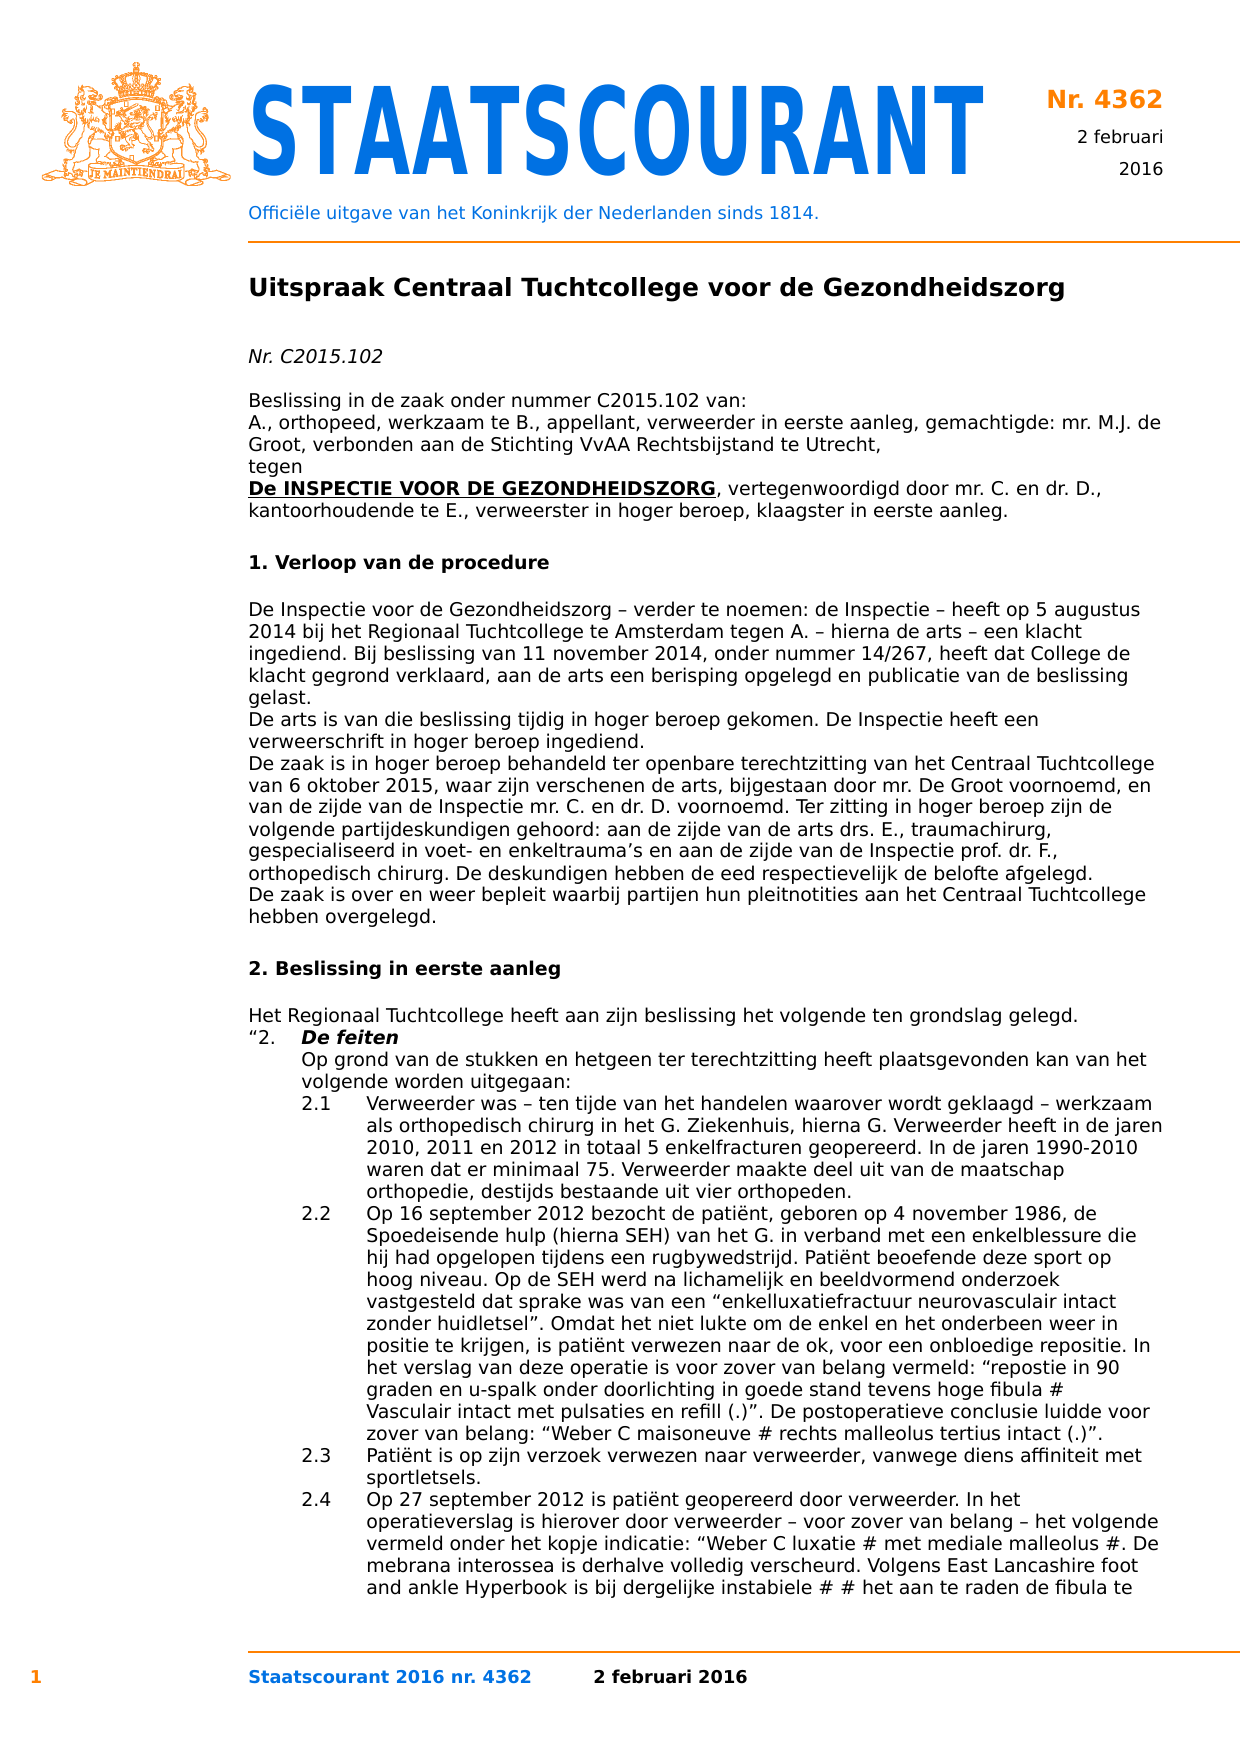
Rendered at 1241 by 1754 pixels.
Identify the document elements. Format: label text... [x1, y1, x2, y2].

text De INSPECTIE VOOR DE GEZONDHEIDSZORG, vertegenwoordigd door mr. C. en dr. D., kantoorhoudende te E., verweerster in hoger beroep, klaagster in eerste aanleg. [248, 478, 1163, 522]
table_header Nr. 4362 [998, 62, 1240, 121]
table_header [25, 62, 248, 241]
subtitle Uitspraak Centraal Tuchtcollege voor de Gezondheidszorg [248, 273, 1163, 302]
table_header STAATSCOURANT [248, 62, 998, 203]
subtitle 2. Beslissing in eerste aanleg [248, 958, 1163, 980]
text Het Regionaal Tuchtcollege heeft aan zijn beslissing het volgende ten grondslag gelegd. [248, 1005, 1163, 1027]
text De arts is van die beslissing tijdig in hoger beroep gekomen. De Inspectie heeft een verweerschrift in hoger beroep ingediend. [248, 708, 1163, 752]
text De zaak is in hoger beroep behandeld ter openbare terechtzitting van het Centraal Tuchtcollege van 6 oktober 2015, waar zijn verschenen de arts, bijgestaan door mr. De Groot voornoemd, en van de zijde van de Inspectie mr. C. en dr. D. voornoemd. Ter zitting in hoger beroep zijn de volgende partijdeskundigen gehoord: aan de zijde van de arts drs. E., traumachirurg, gespecialiseerd in voet- en enkeltrauma’s en aan de zijde van de Inspectie prof. dr. F., orthopedisch chirurg. De deskundigen hebben de eed respectievelijk de belofte afgelegd. [248, 752, 1163, 884]
table_cell 2 februari [998, 121, 1240, 153]
text Vasculair intact met pulsaties en refill (.)”. De postoperatieve conclusie luidde voor zover van belang: “Weber C maisoneuve # rechts malleolus tertius intact (.)”. [366, 1401, 1163, 1445]
text A., orthopeed, werkzaam te B., appellant, verweerder in eerste aanleg, gemachtigde: mr. M.J. de Groot, verbonden aan de Stichting VvAA Rechtsbijstand te Utrecht, [248, 412, 1163, 456]
text Nr. C2015.102 [248, 346, 1163, 368]
text 2.2 Op 16 september 2012 bezocht de patiënt, geboren op 4 november 1986, de Spoedeisende hulp (hierna SEH) van het G. in verband met een enkelblessure die hij had opgelopen tijdens een rugbywedstrijd. Patiënt beoefende deze sport op hoog niveau. Op de SEH werd na lichamelijk en beeldvormend onderzoek vastgesteld dat sprake was van een “enkelluxatiefractuur neurovasculair intact zonder huidletsel”. Omdat het niet lukte om de enkel en het onderbeen weer in positie te krijgen, is patiënt verwezen naar de ok, voor een onbloedige repositie. In het verslag van deze operatie is voor zover van belang vermeld: “repostie in 90 graden en u-spalk onder doorlichting in goede stand tevens hoge fibula # [301, 1203, 1163, 1401]
picture [41, 62, 231, 186]
text 2.1 Verweerder was – ten tijde van het handelen waarover wordt geklaagd – werkzaam als orthopedisch chirurg in het G. Ziekenhuis, hierna G. Verweerder heeft in de jaren 2010, 2011 en 2012 in totaal 5 enkelfracturen geopereerd. In de jaren 1990-2010 waren dat er minimaal 75. Verweerder maakte deel uit van de maatschap orthopedie, destijds bestaande uit vier orthopeden. [301, 1093, 1163, 1203]
subtitle 1. Verloop van de procedure [248, 552, 1163, 574]
text 2.4 Op 27 september 2012 is patiënt geopereerd door verweerder. In het operatieverslag is hierover door verweerder – voor zover van belang – het volgende vermeld onder het kopje indicatie: “Weber C luxatie # met mediale malleolus #. De mebrana interossea is derhalve volledig verscheurd. Volgens East Lancashire foot and ankle Hyperbook is bij dergelijke instabiele # # het aan te raden de fibula te [301, 1489, 1163, 1599]
table_cell 2016 [998, 153, 1240, 203]
text De zaak is over en weer bepleit waarbij partijen hun pleitnotities aan het Centraal Tuchtcollege hebben overgelegd. [248, 884, 1163, 928]
text “2. De feiten [248, 1027, 1163, 1049]
table_cell Officiële uitgave van het Koninkrijk der Nederlanden sinds 1814. [248, 203, 1240, 241]
text De Inspectie voor de Gezondheidszorg – verder te noemen: de Inspectie – heeft op 5 augustus 2014 bij het Regionaal Tuchtcollege te Amsterdam tegen A. – hierna de arts – een klacht ingediend. Bij beslissing van 11 november 2014, onder nummer 14/267, heeft dat College de klacht gegrond verklaard, aan de arts een berisping opgelegd en publicatie van de beslissing gelast. [248, 599, 1163, 708]
text tegen [248, 456, 1163, 478]
text Beslissing in de zaak onder nummer C2015.102 van: [248, 390, 1163, 412]
text 2.3 Patiënt is op zijn verzoek verwezen naar verweerder, vanwege diens affiniteit met sportletsels. [301, 1445, 1163, 1489]
text Op grond van de stukken en hetgeen ter terechtzitting heeft plaatsgevonden kan van het volgende worden uitgegaan: [301, 1049, 1163, 1093]
